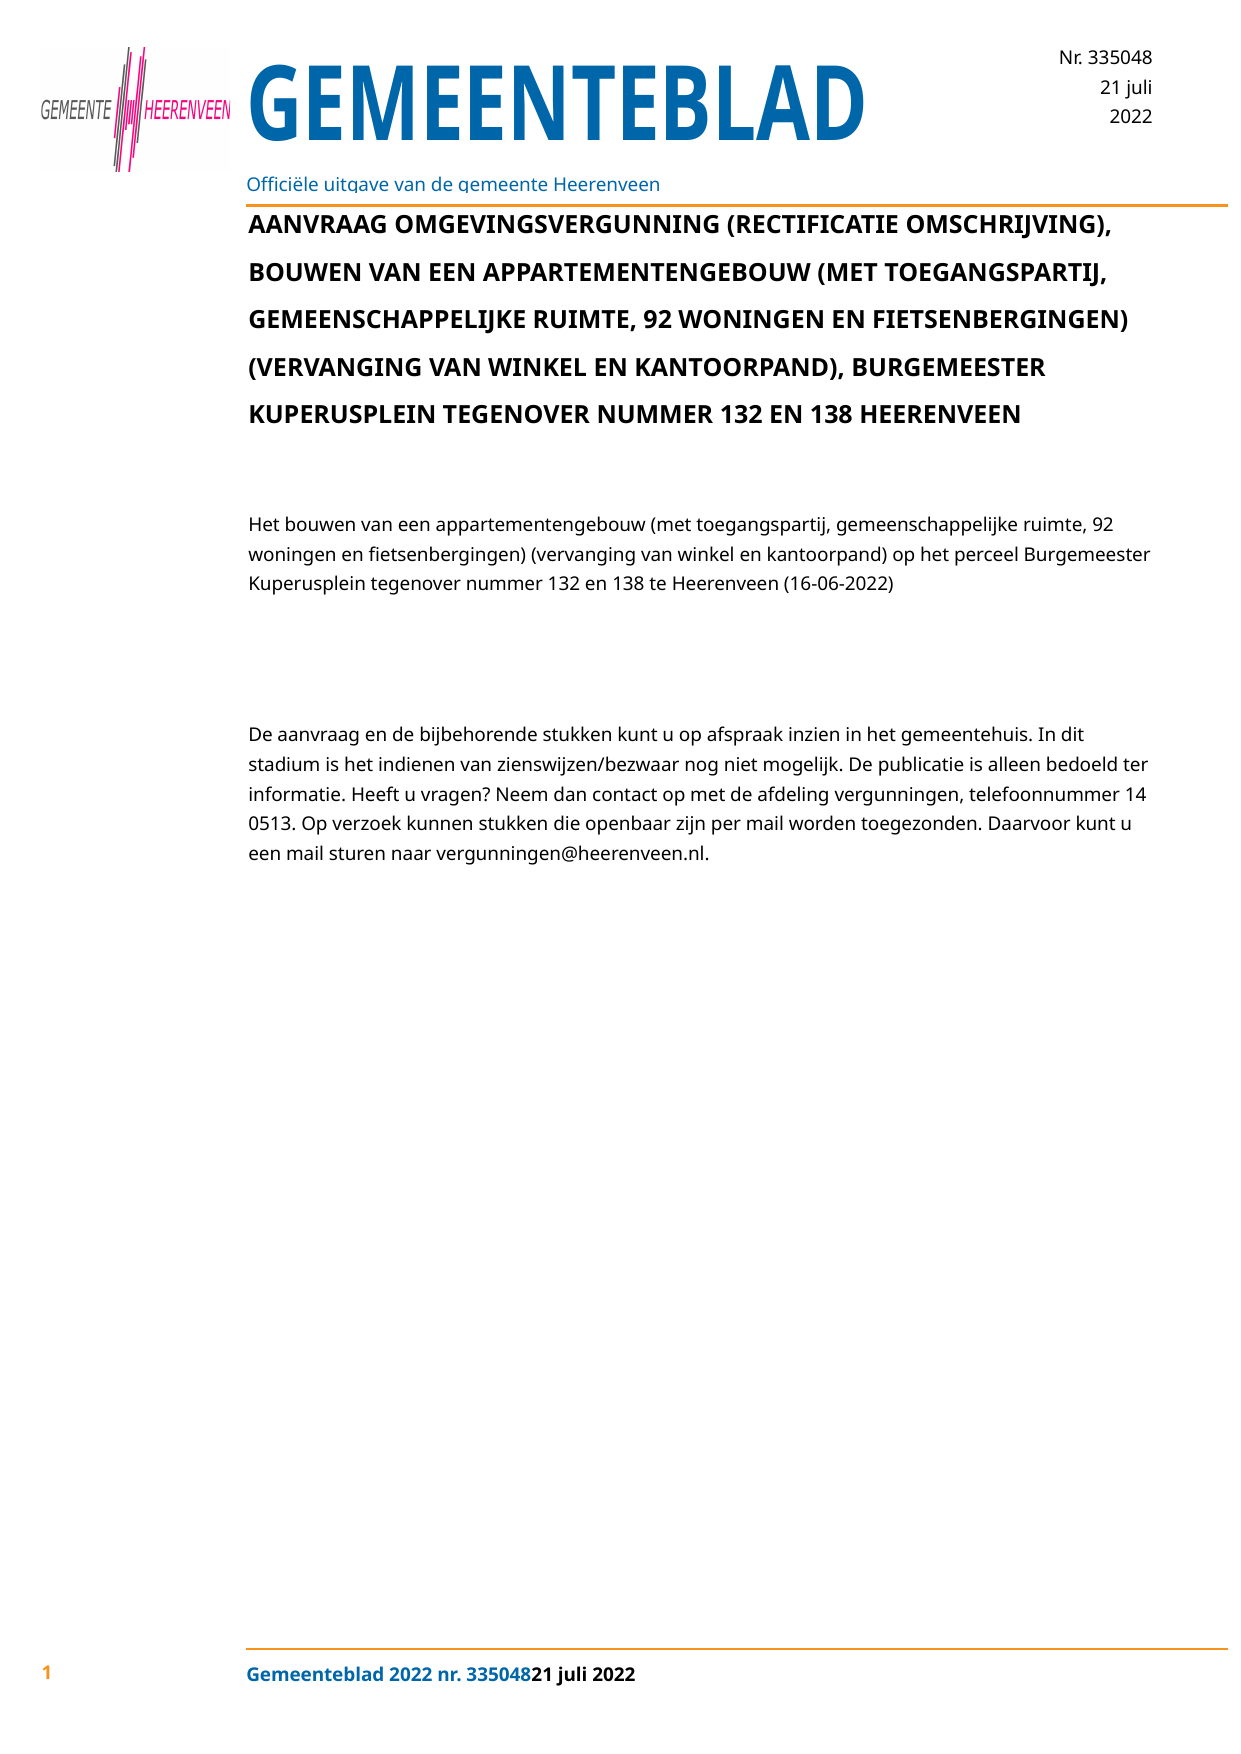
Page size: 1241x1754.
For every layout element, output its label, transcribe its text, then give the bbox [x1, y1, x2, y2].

text AANVRAAG OMGEVINGSVERGUNNING (RECTIFICATIE OMSCHRIJVING), BOUWEN VAN EEN APPARTEMENTENGEBOUW (MET TOEGANGSPARTIJ, GEMEENSCHAPPELIJKE RUIMTE, 92 WONINGEN EN FIETSENBERGINGEN) (VERVANGING VAN WINKEL EN KANTOORPAND), BURGEMEESTER KUPERUSPLEIN TEGENOVER NUMMER 132 EN 138 HEERENVEEN [248, 207, 1152, 431]
text De aanvraag en de bijbehorende stukken kunt u op afspraak inzien in het gemeentehuis. In dit stadium is het indienen van zienswijzen/bezwaar nog niet mogelijk. De publicatie is alleen bedoeld ter informatie. Heeft u vragen? Neem dan contact op met de afdeling vergunningen, telefoonnummer 14 0513. Op verzoek kunnen stukken die openbaar zijn per mail worden toegezonden. Daarvoor kunt u een mail sturen naar vergunningen@heerenveen.nl. [248, 722, 1152, 866]
text Het bouwen van een appartementengebouw (met toegangspartij, gemeenschappelijke ruimte, 92 woningen en fietsenbergingen) (vervanging van winkel en kantoorpand) op het perceel Burgemeester Kuperusplein tegenover nummer 132 en 138 te Heerenveen (16-06-2022) [248, 511, 1152, 596]
picture [41, 47, 231, 172]
